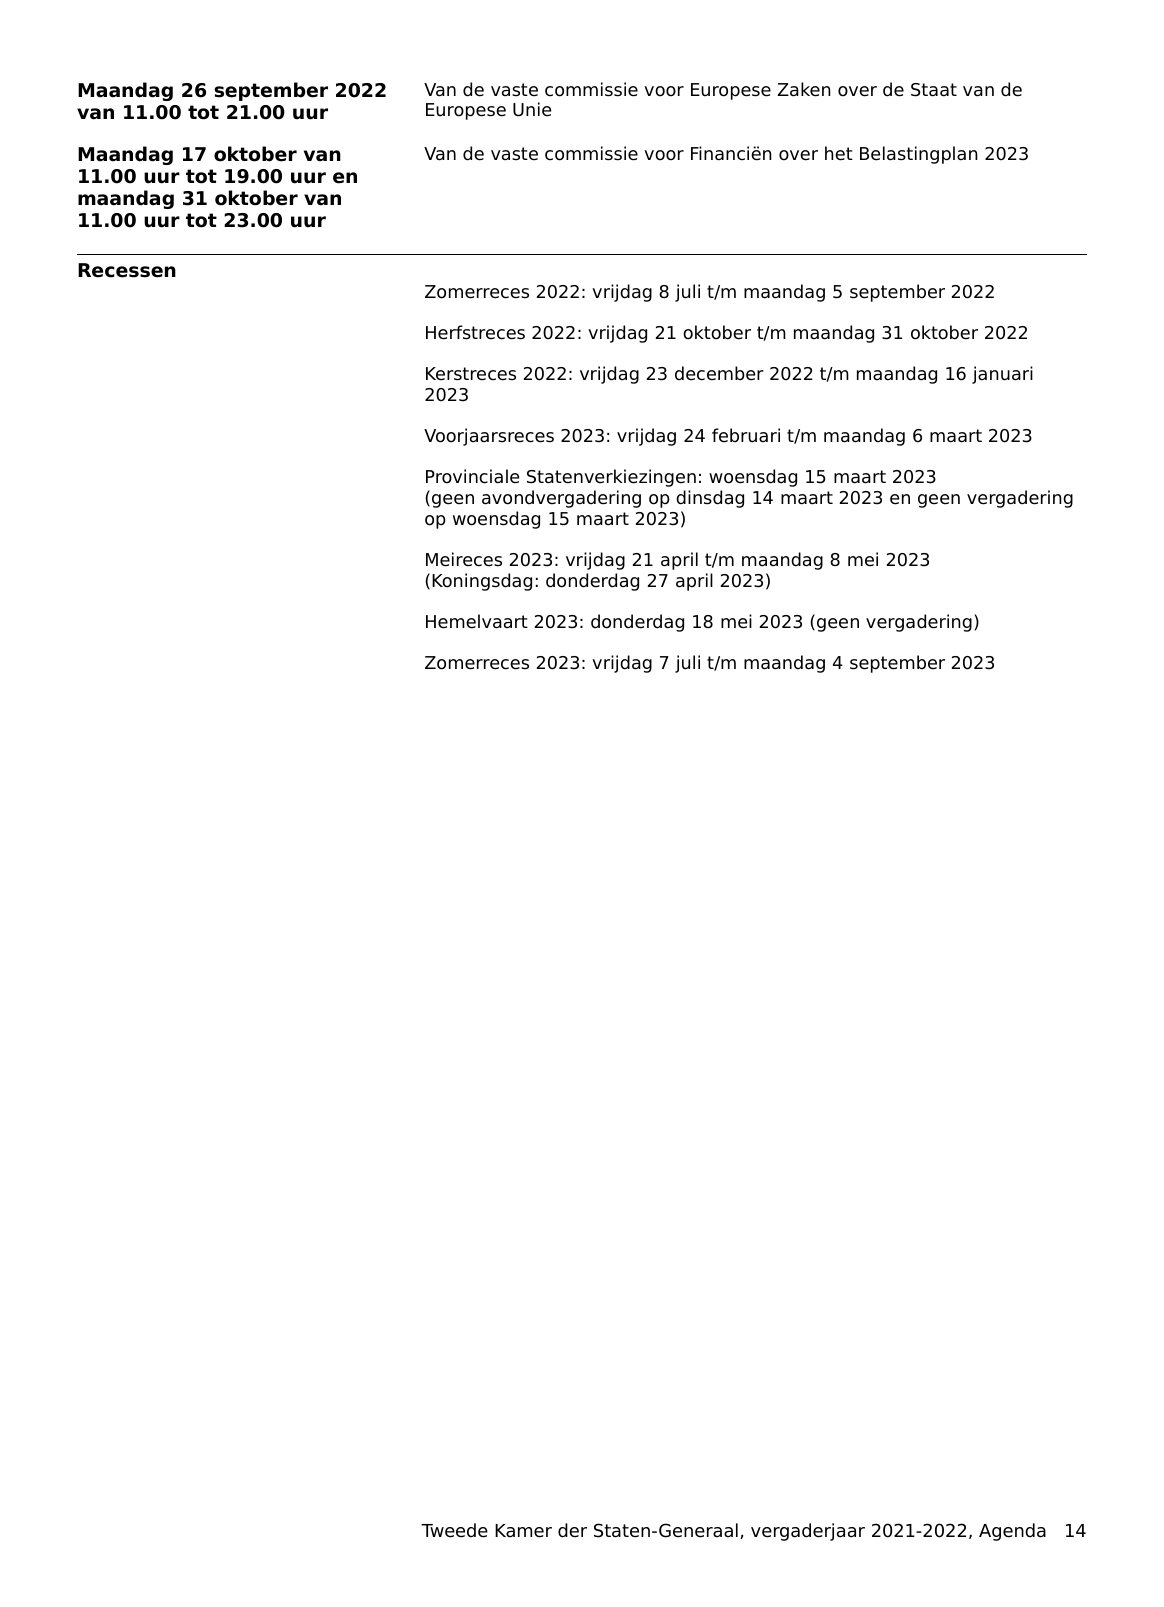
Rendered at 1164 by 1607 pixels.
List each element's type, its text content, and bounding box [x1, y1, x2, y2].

table_cell [77, 303, 401, 323]
table_header [418, 255, 1087, 282]
table_cell [401, 653, 418, 674]
table_cell [77, 406, 401, 426]
table_cell [77, 550, 401, 571]
table_cell [401, 344, 418, 364]
table_cell [418, 529, 1087, 550]
table_cell [418, 59, 1087, 80]
table_cell [401, 571, 418, 591]
table_cell [401, 323, 418, 344]
table_cell [77, 447, 401, 467]
table_cell Herfstreces 2022: vrijdag 21 oktober t/m maandag 31 oktober 2022 [418, 323, 1087, 344]
table_cell Provinciale Statenverkiezingen: woensdag 15 maart 2023 [418, 468, 1087, 488]
table_cell Van de vaste commissie voor Financiën over het Belastingplan 2023 [418, 144, 1087, 232]
table_cell [401, 447, 418, 467]
table_cell [77, 571, 401, 591]
table_header Recessen [77, 255, 401, 282]
table_cell [77, 124, 401, 144]
table_cell Voorjaarsreces 2023: vrijdag 24 februari t/m maandag 6 maart 2023 [418, 426, 1087, 447]
table_cell Kerstreces 2022: vrijdag 23 december 2022 t/m maandag 16 januari 2023 [418, 364, 1087, 406]
table_cell Zomerreces 2023: vrijdag 7 juli t/m maandag 4 september 2023 [418, 653, 1087, 674]
table_cell [77, 59, 401, 80]
table_cell [418, 344, 1087, 364]
table_cell [401, 59, 418, 80]
table_cell [77, 364, 401, 406]
table_cell [401, 529, 418, 550]
table_cell [418, 633, 1087, 653]
table_cell [401, 612, 418, 632]
table_cell [77, 426, 401, 447]
table_cell Maandag 26 september 2022 van 11.00 tot 21.00 uur [77, 80, 401, 124]
table_cell [418, 124, 1087, 144]
table_cell [401, 124, 418, 144]
table_cell [401, 80, 418, 124]
table_cell [401, 282, 418, 302]
table_header [401, 255, 418, 282]
table_cell [418, 591, 1087, 612]
table_cell [418, 447, 1087, 467]
table_cell (Koningsdag: donderdag 27 april 2023) [418, 571, 1087, 591]
table_cell [77, 529, 401, 550]
table_cell [401, 591, 418, 612]
table_cell [77, 653, 401, 674]
table_cell [77, 633, 401, 653]
table_cell Hemelvaart 2023: donderdag 18 mei 2023 (geen vergadering) [418, 612, 1087, 632]
table_cell [77, 612, 401, 632]
table_cell [401, 364, 418, 406]
table_cell [418, 406, 1087, 426]
table_cell [401, 426, 418, 447]
table_cell [401, 303, 418, 323]
table_cell [401, 550, 418, 571]
table_cell Van de vaste commissie voor Europese Zaken over de Staat van de Europese Unie [418, 80, 1087, 124]
table_cell Meireces 2023: vrijdag 21 april t/m maandag 8 mei 2023 [418, 550, 1087, 571]
table_cell [77, 488, 401, 529]
table_cell [401, 406, 418, 426]
table_cell [401, 468, 418, 488]
table_cell (geen avondvergadering op dinsdag 14 maart 2023 en geen vergadering op woensdag 15 maart 2023) [418, 488, 1087, 529]
table_cell [401, 633, 418, 653]
table_cell Maandag 17 oktober van 11.00 uur tot 19.00 uur en maandag 31 oktober van 11.00 uur tot 23.00 uur [77, 144, 401, 232]
table_cell [77, 591, 401, 612]
table_cell [77, 344, 401, 364]
table_cell [401, 488, 418, 529]
table_cell [77, 468, 401, 488]
table_cell [401, 144, 418, 232]
table_cell [418, 303, 1087, 323]
table_cell Zomerreces 2022: vrijdag 8 juli t/m maandag 5 september 2022 [418, 282, 1087, 302]
table_cell [77, 282, 401, 302]
table_cell [77, 323, 401, 344]
